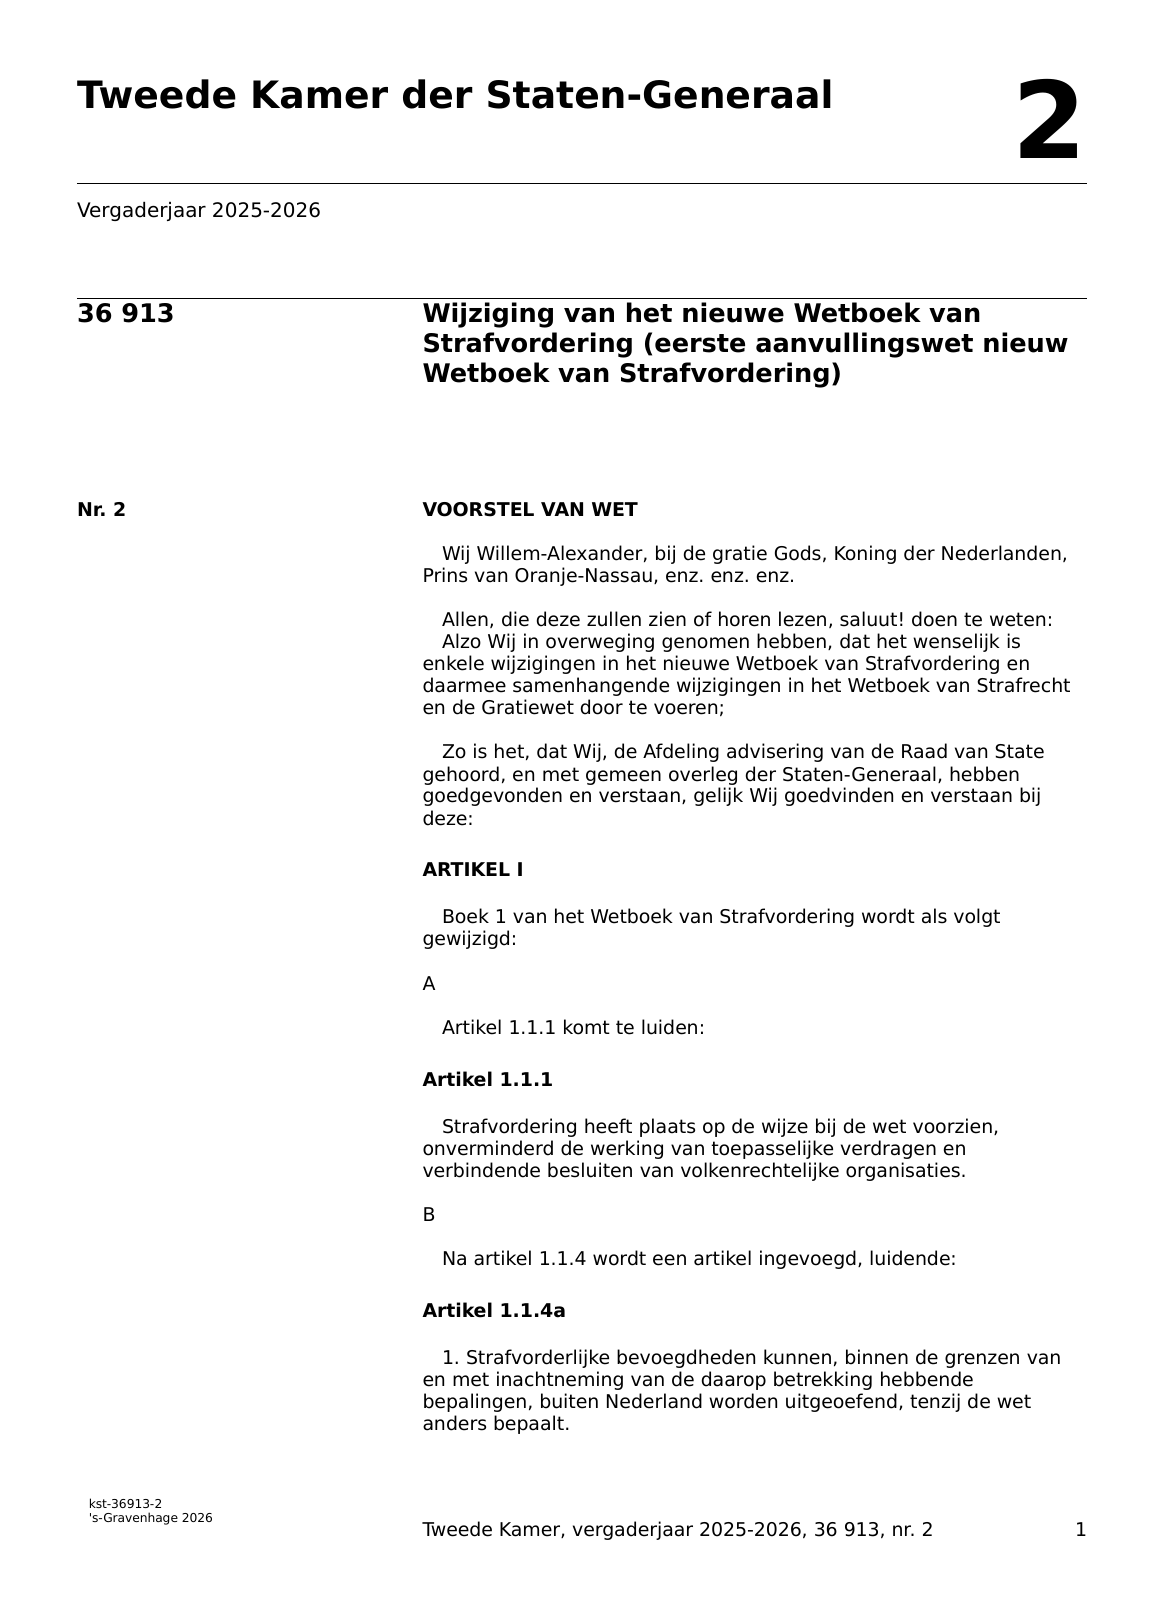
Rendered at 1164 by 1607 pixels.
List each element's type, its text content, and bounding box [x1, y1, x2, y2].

text Artikel 1.1.1 komt te luiden: [422, 1017, 1087, 1039]
text Boek 1 van het Wetboek van Strafvordering wordt als volgt gewijzigd: [422, 906, 1087, 950]
text Zo is het, dat Wij, de Afdeling advisering van de Raad van State gehoord, en met gemeen overleg der Staten-Generaal, hebben goedgevonden en verstaan, gelijk Wij goedvinden en verstaan bij deze: [422, 741, 1087, 829]
text Strafvordering heeft plaats op de wijze bij de wet voorzien, onverminderd de werking van toepasselijke verdragen en verbindende besluiten van volkenrechtelijke organisaties. [422, 1116, 1087, 1182]
text Na artikel 1.1.4 wordt een artikel ingevoegd, luidende: [422, 1248, 1087, 1270]
text 1. Strafvorderlijke bevoegdheden kunnen, binnen de grenzen van en met inachtneming van de daarop betrekking hebbende bepalingen, buiten Nederland worden uitgeoefend, tenzij de wet anders bepaalt. [422, 1347, 1087, 1435]
text kst-36913-2 [88, 1497, 323, 1511]
text 's-Gravenhage 2026 [88, 1511, 323, 1525]
table_cell Vergaderjaar 2025-2026 [77, 184, 1087, 298]
subtitle Artikel 1.1.1 [422, 1069, 1087, 1091]
text Alzo Wij in overweging genomen hebben, dat het wenselijk is enkele wijzigingen in het nieuwe Wetboek van Strafvordering en daarmee samenhangende wijzigingen in het Wetboek van Strafrecht en de Gratiewet door te voeren; [422, 631, 1087, 719]
table_header 2 [886, 59, 1087, 183]
table_header Tweede Kamer der Staten-Generaal [77, 59, 886, 183]
text Wij Willem-Alexander, bij de gratie Gods, Koning der Nederlanden, Prins van Oranje-Nassau, enz. enz. enz. [422, 543, 1087, 587]
subtitle Artikel 1.1.4a [422, 1300, 1087, 1322]
text A [422, 972, 1087, 994]
subtitle Nr. 2 VOORSTEL VAN WET [77, 499, 1087, 521]
text Allen, die deze zullen zien of horen lezen, saluut! doen te weten: [422, 609, 1087, 631]
text B [422, 1204, 1087, 1226]
subtitle ARTIKEL I [422, 859, 1087, 881]
subtitle 36 913 Wijziging van het nieuwe Wetboek van Strafvordering (eerste aanvullingswet nieuw Wetboek van Strafvordering) [77, 299, 1087, 388]
